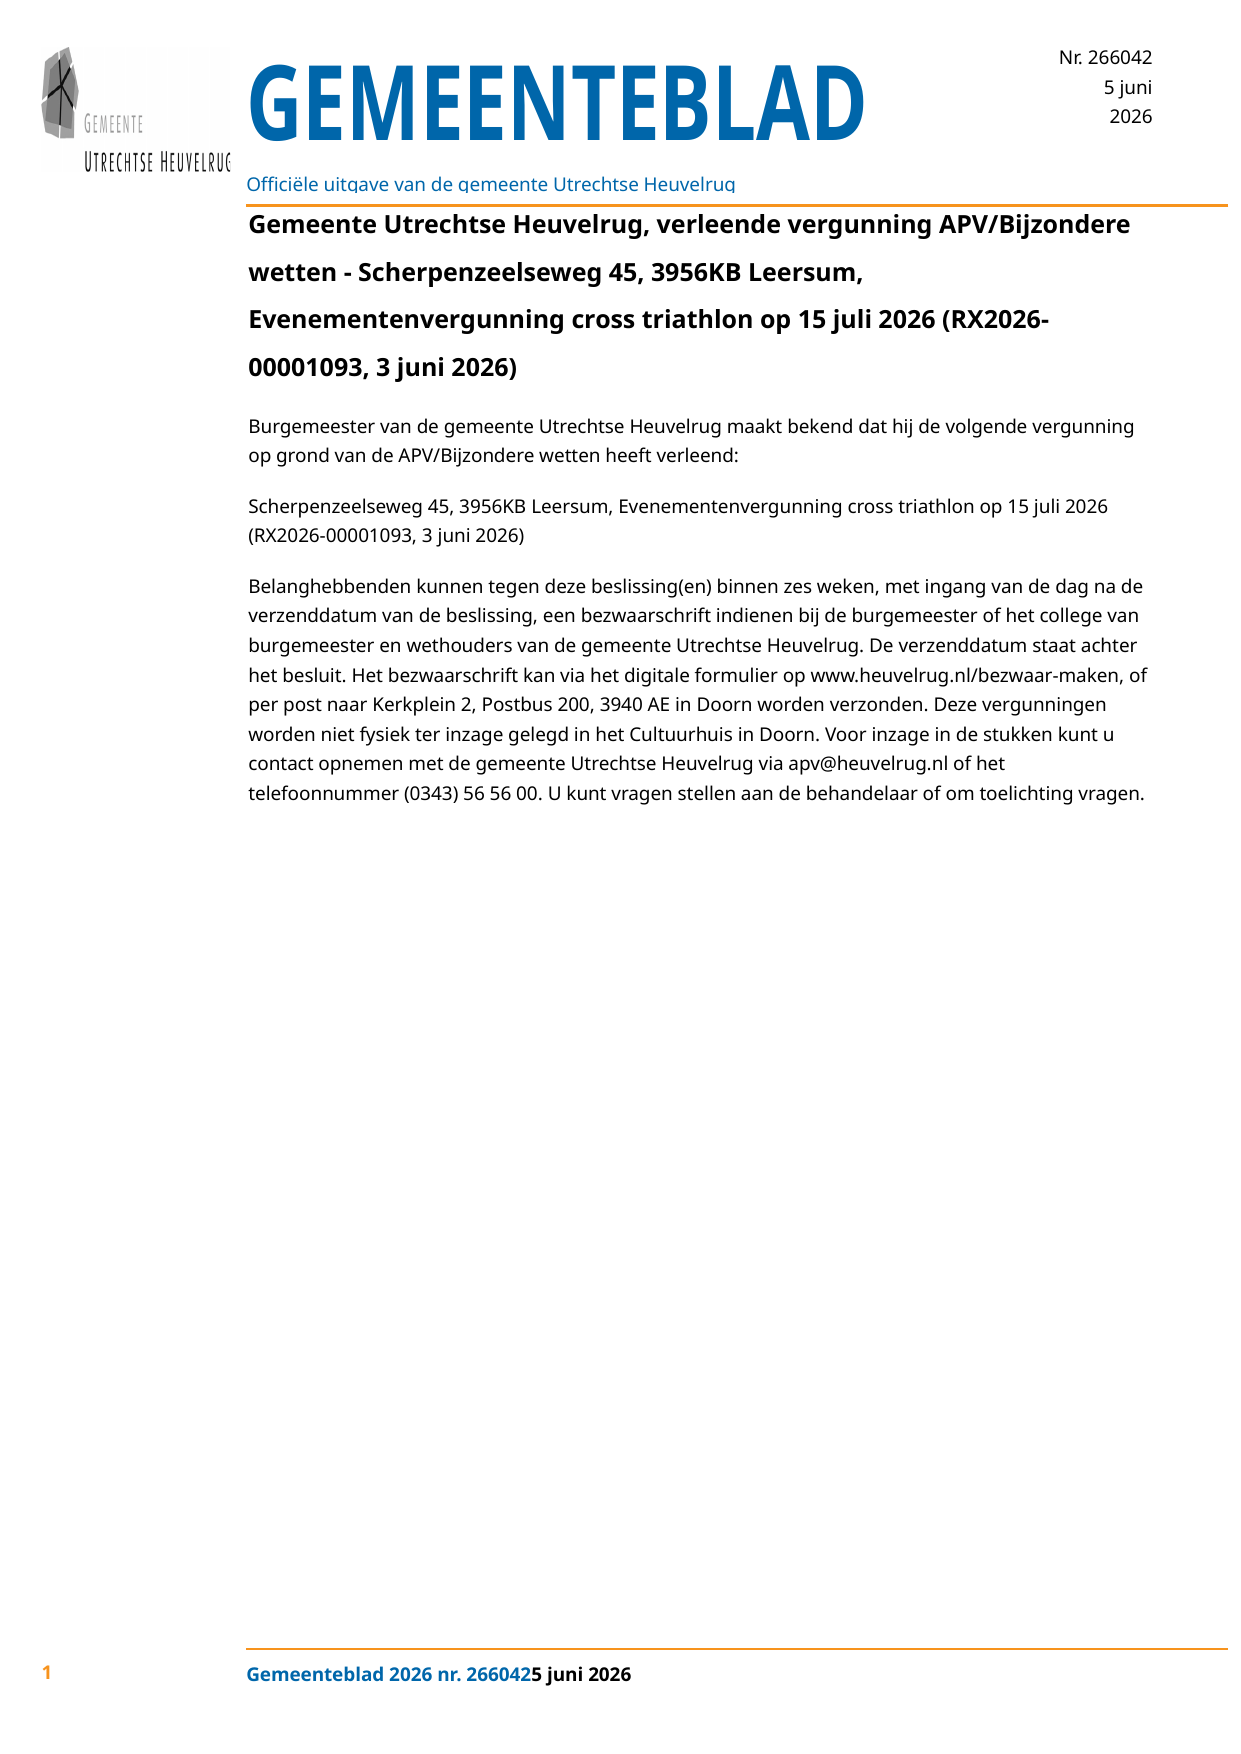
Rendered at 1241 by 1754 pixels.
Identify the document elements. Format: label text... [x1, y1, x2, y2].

text Gemeente Utrechtse Heuvelrug, verleende vergunning APV/Bijzondere wetten - Scherpenzeelseweg 45, 3956KB Leersum, Evenementenvergunning cross triathlon op 15 juli 2026 (RX2026-00001093, 3 juni 2026) [248, 207, 1152, 384]
picture [41, 47, 231, 172]
text Burgemeester van de gemeente Utrechtse Heuvelrug maakt bekend dat hij de volgende vergunning op grond van de APV/Bijzondere wetten heeft verleend: [248, 413, 1152, 468]
text Belanghebbenden kunnen tegen deze beslissing(en) binnen zes weken, met ingang van de dag na de verzenddatum van de beslissing, een bezwaarschrift indienen bij de burgemeester of het college van burgemeester en wethouders van de gemeente Utrechtse Heuvelrug. De verzenddatum staat achter het besluit. Het bezwaarschrift kan via het digitale formulier op www.heuvelrug.nl/bezwaar-maken, of per post naar Kerkplein 2, Postbus 200, 3940 AE in Doorn worden verzonden. Deze vergunningen worden niet fysiek ter inzage gelegd in het Cultuurhuis in Doorn. Voor inzage in de stukken kunt u contact opnemen met de gemeente Utrechtse Heuvelrug via apv@heuvelrug.nl of het telefoonnummer (0343) 56 56 00. U kunt vragen stellen aan de behandelaar of om toelichting vragen. [248, 573, 1152, 806]
text Scherpenzeelseweg 45, 3956KB Leersum, Evenementenvergunning cross triathlon op 15 juli 2026 (RX2026-00001093, 3 juni 2026) [248, 493, 1152, 548]
